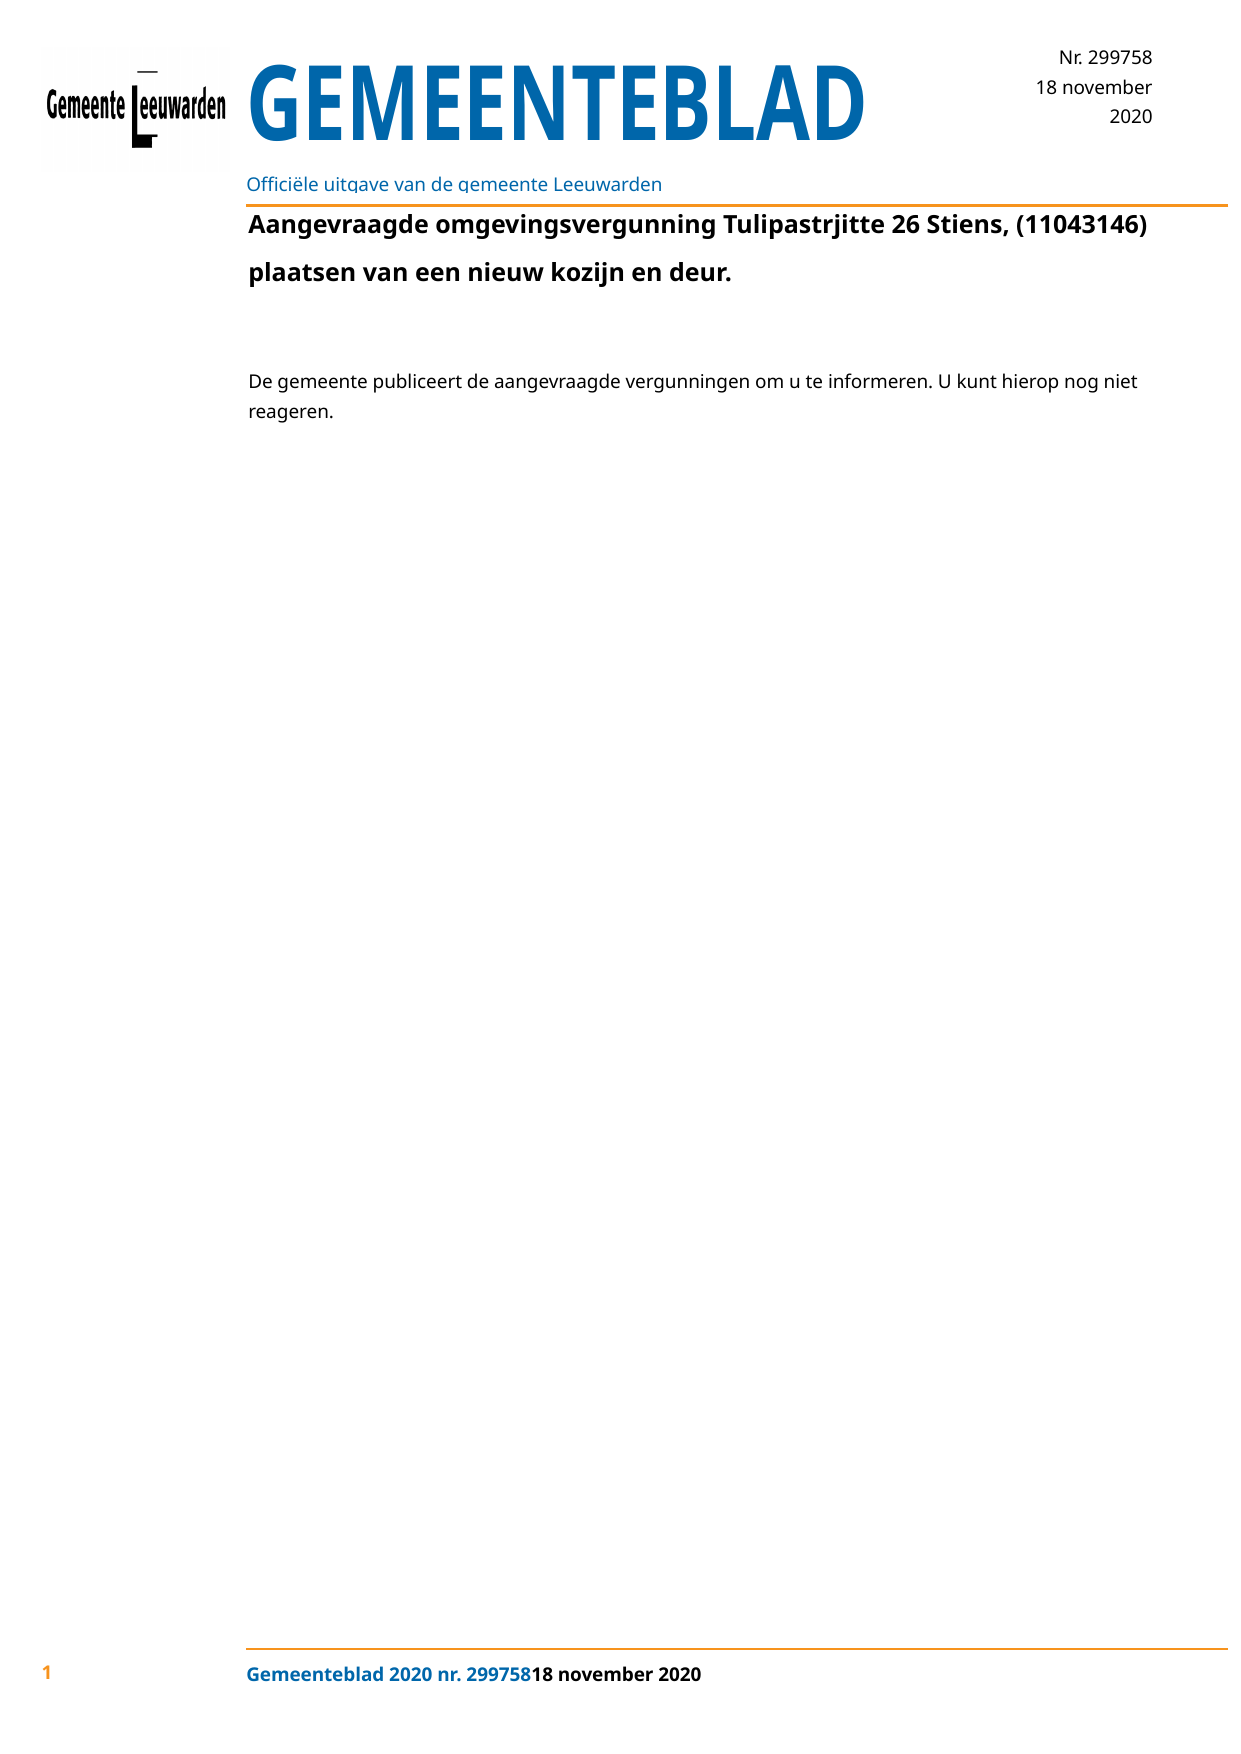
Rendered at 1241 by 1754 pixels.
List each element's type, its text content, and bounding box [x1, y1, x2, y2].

text Aangevraagde omgevingsvergunning Tulipastrjitte 26 Stiens, (11043146) plaatsen van een nieuw kozijn en deur. [248, 207, 1152, 288]
picture [41, 47, 231, 172]
text De gemeente publiceert de aangevraagde vergunningen om u te informeren. U kunt hierop nog niet reageren. [248, 368, 1152, 424]
